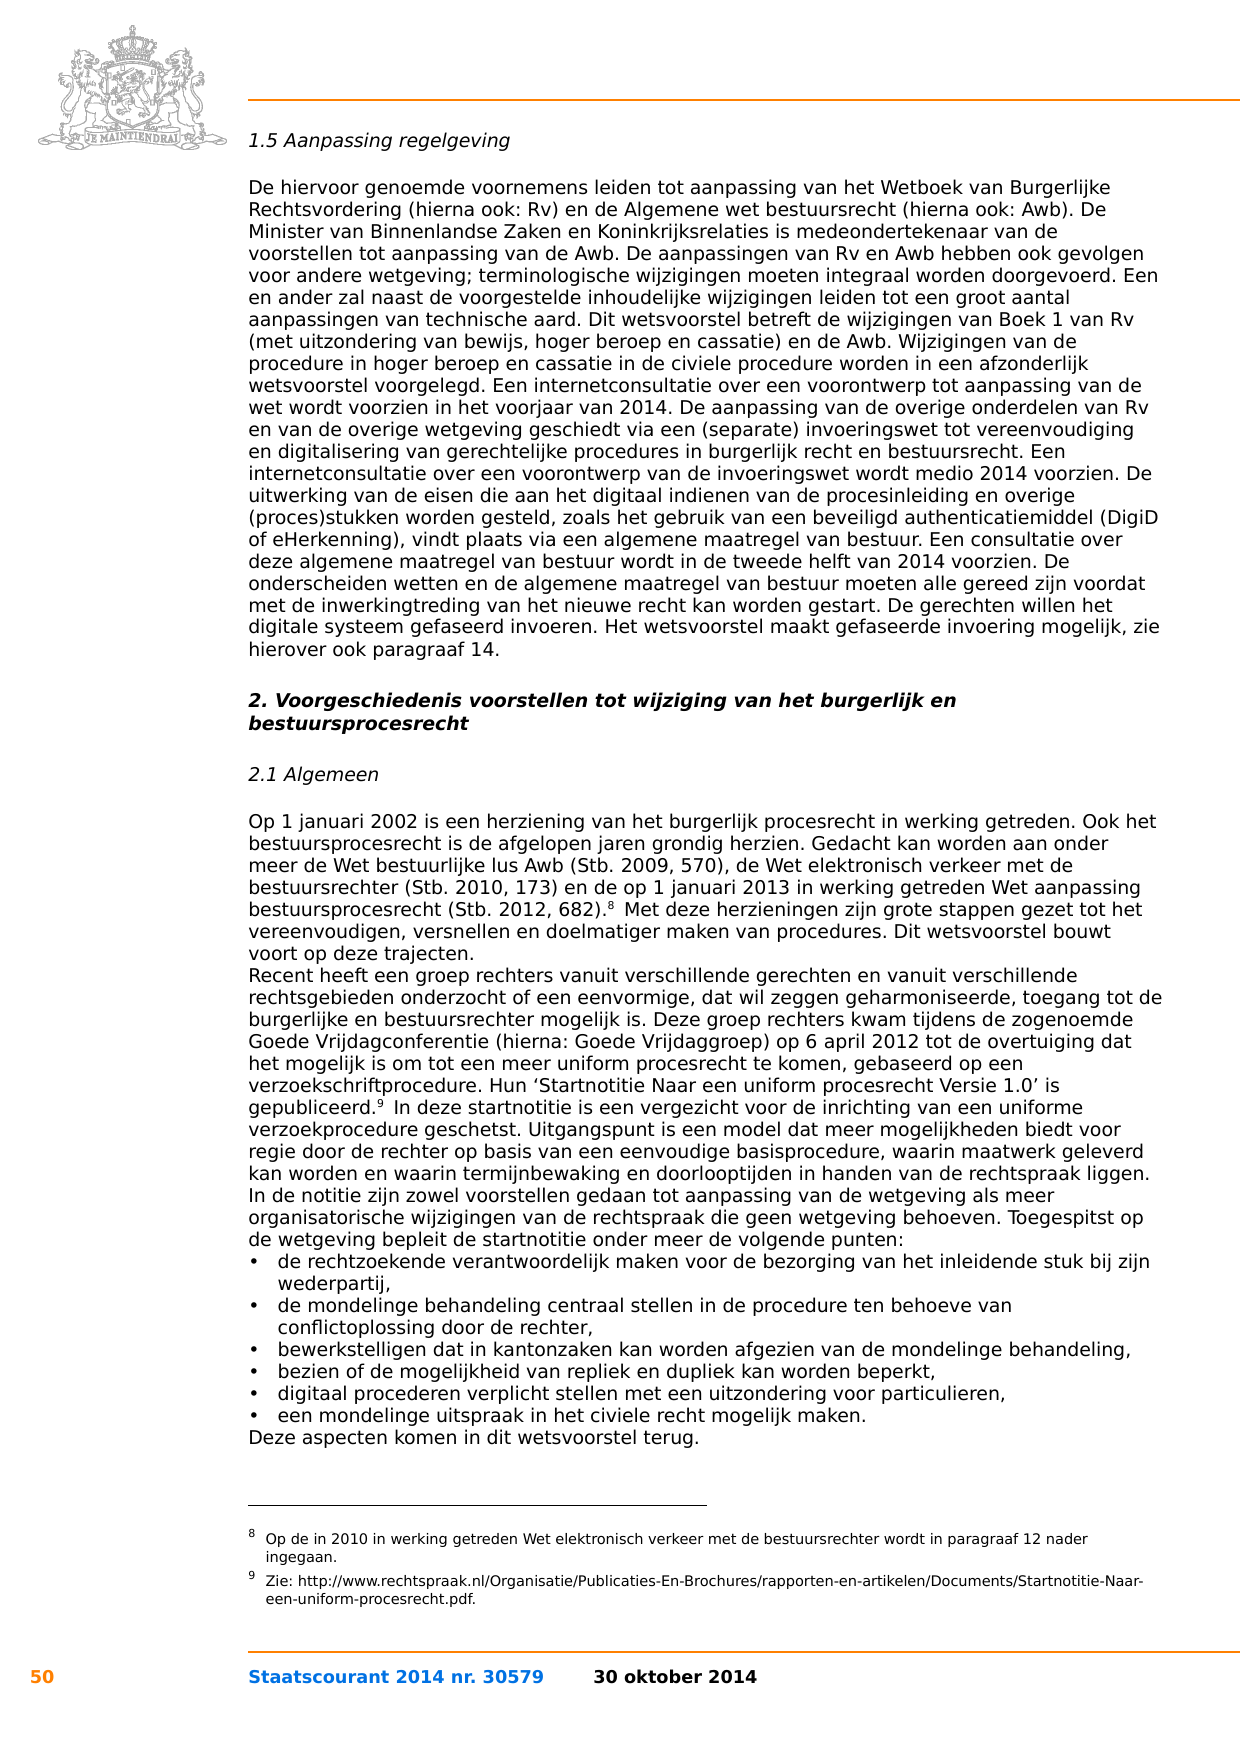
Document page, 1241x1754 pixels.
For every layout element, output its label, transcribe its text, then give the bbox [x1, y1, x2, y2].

text • de mondelinge behandeling centraal stellen in de procedure ten behoeve van conflictoplossing door de rechter, [248, 1295, 1163, 1339]
picture [38, 25, 227, 150]
subtitle 2. Voorgeschiedenis voorstellen tot wijziging van het burgerlijk en bestuursprocesrecht [248, 690, 1163, 734]
subtitle 1.5 Aanpassing regelgeving [248, 130, 1163, 152]
text • een mondelinge uitspraak in het civiele recht mogelijk maken. [248, 1405, 1163, 1427]
text Op 1 januari 2002 is een herziening van het burgerlijk procesrecht in werking getreden. Ook het bestuursprocesrecht is de afgelopen jaren grondig herzien. Gedacht kan worden aan onder meer de Wet bestuurlijke lus Awb (Stb. 2009, 570), de Wet elektronisch verkeer met de bestuursrechter (Stb. 2010, 173) en de op 1 januari 2013 in werking getreden Wet aanpassing bestuursprocesrecht (Stb. 2012, 682). Met deze herzieningen zijn grote stappen gezet tot het vereenvoudigen, versnellen en doelmatiger maken van procedures. Dit wetsvoorstel bouwt voort op deze trajecten. [248, 811, 1163, 965]
text De hiervoor genoemde voornemens leiden tot aanpassing van het Wetboek van Burgerlijke Rechtsvordering (hierna ook: Rv) en de Algemene wet bestuursrecht (hierna ook: Awb). De Minister van Binnenlandse Zaken en Koninkrijksrelaties is medeondertekenaar van de voorstellen tot aanpassing van de Awb. De aanpassingen van Rv en Awb hebben ook gevolgen voor andere wetgeving; terminologische wijzigingen moeten integraal worden doorgevoerd. Een en ander zal naast de voorgestelde inhoudelijke wijzigingen leiden tot een groot aantal aanpassingen van technische aard. Dit wetsvoorstel betreft de wijzigingen van Boek 1 van Rv (met uitzondering van bewijs, hoger beroep en cassatie) en de Awb. Wijzigingen van de procedure in hoger beroep en cassatie in de civiele procedure worden in een afzonderlijk wetsvoorstel voorgelegd. Een internetconsultatie over een voorontwerp tot aanpassing van de wet wordt voorzien in het voorjaar van 2014. De aanpassing van de overige onderdelen van Rv en van de overige wetgeving geschiedt via een (separate) invoeringswet tot vereenvoudiging en digitalisering van gerechtelijke procedures in burgerlijk recht en bestuursrecht. Een internetconsultatie over een voorontwerp van de invoeringswet wordt medio 2014 voorzien. De uitwerking van de eisen die aan het digitaal indienen van de procesinleiding en overige (proces)stukken worden gesteld, zoals het gebruik van een beveiligd authenticatiemiddel (DigiD of eHerkenning), vindt plaats via een algemene maatregel van bestuur. Een consultatie over deze algemene maatregel van bestuur wordt in de tweede helft van 2014 voorzien. De onderscheiden wetten en de algemene maatregel van bestuur moeten alle gereed zijn voordat met de inwerkingtreding van het nieuwe recht kan worden gestart. De gerechten willen het digitale systeem gefaseerd invoeren. Het wetsvoorstel maakt gefaseerde invoering mogelijk, zie hierover ook paragraaf 14. [248, 177, 1163, 660]
subtitle 2.1 Algemeen [248, 764, 1163, 786]
text • digitaal procederen verplicht stellen met een uitzondering voor particulieren, [248, 1383, 1163, 1405]
text Zie: http://www.rechtspraak.nl/Organisatie/Publicaties-En-Brochures/rapporten-en-artikelen/Documents/Startnotitie-Naar-een-uniform-procesrecht.pdf. [248, 1569, 1163, 1608]
text Deze aspecten komen in dit wetsvoorstel terug. [248, 1427, 1163, 1449]
text • bewerkstelligen dat in kantonzaken kan worden afgezien van de mondelinge behandeling, [248, 1339, 1163, 1361]
text • bezien of de mogelijkheid van repliek en dupliek kan worden beperkt, [248, 1361, 1163, 1383]
text Op de in 2010 in werking getreden Wet elektronisch verkeer met de bestuursrechter wordt in paragraaf 12 nader ingegaan. [248, 1527, 1163, 1566]
text • de rechtzoekende verantwoordelijk maken voor de bezorging van het inleidende stuk bij zijn wederpartij, [248, 1251, 1163, 1295]
text Recent heeft een groep rechters vanuit verschillende gerechten en vanuit verschillende rechtsgebieden onderzocht of een eenvormige, dat wil zeggen geharmoniseerde, toegang tot de burgerlijke en bestuursrechter mogelijk is. Deze groep rechters kwam tijdens de zogenoemde Goede Vrijdagconferentie (hierna: Goede Vrijdaggroep) op 6 april 2012 tot de overtuiging dat het mogelijk is om tot een meer uniform procesrecht te komen, gebaseerd op een verzoekschriftprocedure. Hun ‘Startnotitie Naar een uniform procesrecht Versie 1.0’ is gepubliceerd. In deze startnotitie is een vergezicht voor de inrichting van een uniforme verzoekprocedure geschetst. Uitgangspunt is een model dat meer mogelijkheden biedt voor regie door de rechter op basis van een eenvoudige basisprocedure, waarin maatwerk geleverd kan worden en waarin termijnbewaking en doorlooptijden in handen van de rechtspraak liggen. In de notitie zijn zowel voorstellen gedaan tot aanpassing van de wetgeving als meer organisatorische wijzigingen van de rechtspraak die geen wetgeving behoeven. Toegespitst op de wetgeving bepleit de startnotitie onder meer de volgende punten: [248, 965, 1163, 1251]
